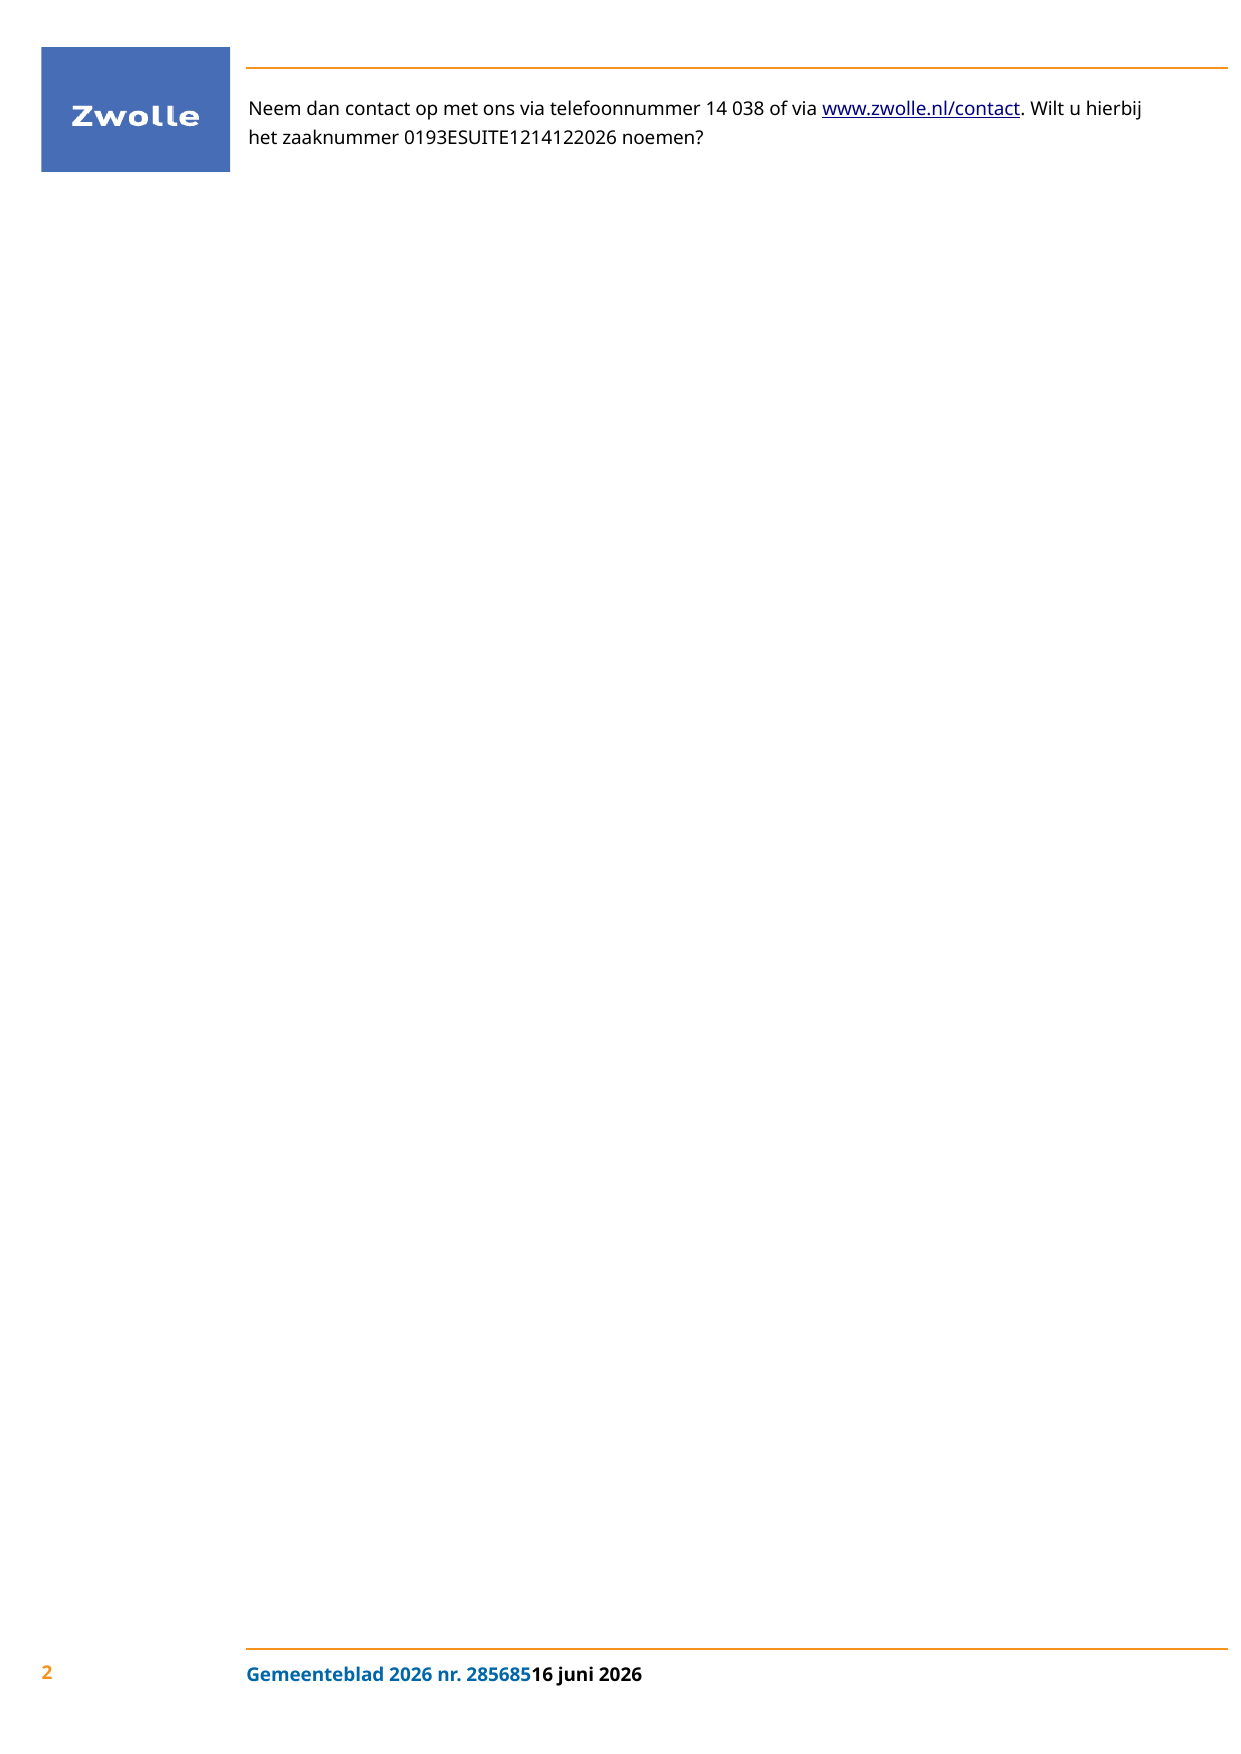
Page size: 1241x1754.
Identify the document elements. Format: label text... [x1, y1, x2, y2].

text Neem dan contact op met ons via telefoonnummer 14 038 of via www.zwolle.nl/contact. Wilt u hierbij het zaaknummer 0193ESUITE1214122026 noemen? [248, 95, 1152, 150]
picture [41, 47, 231, 172]
